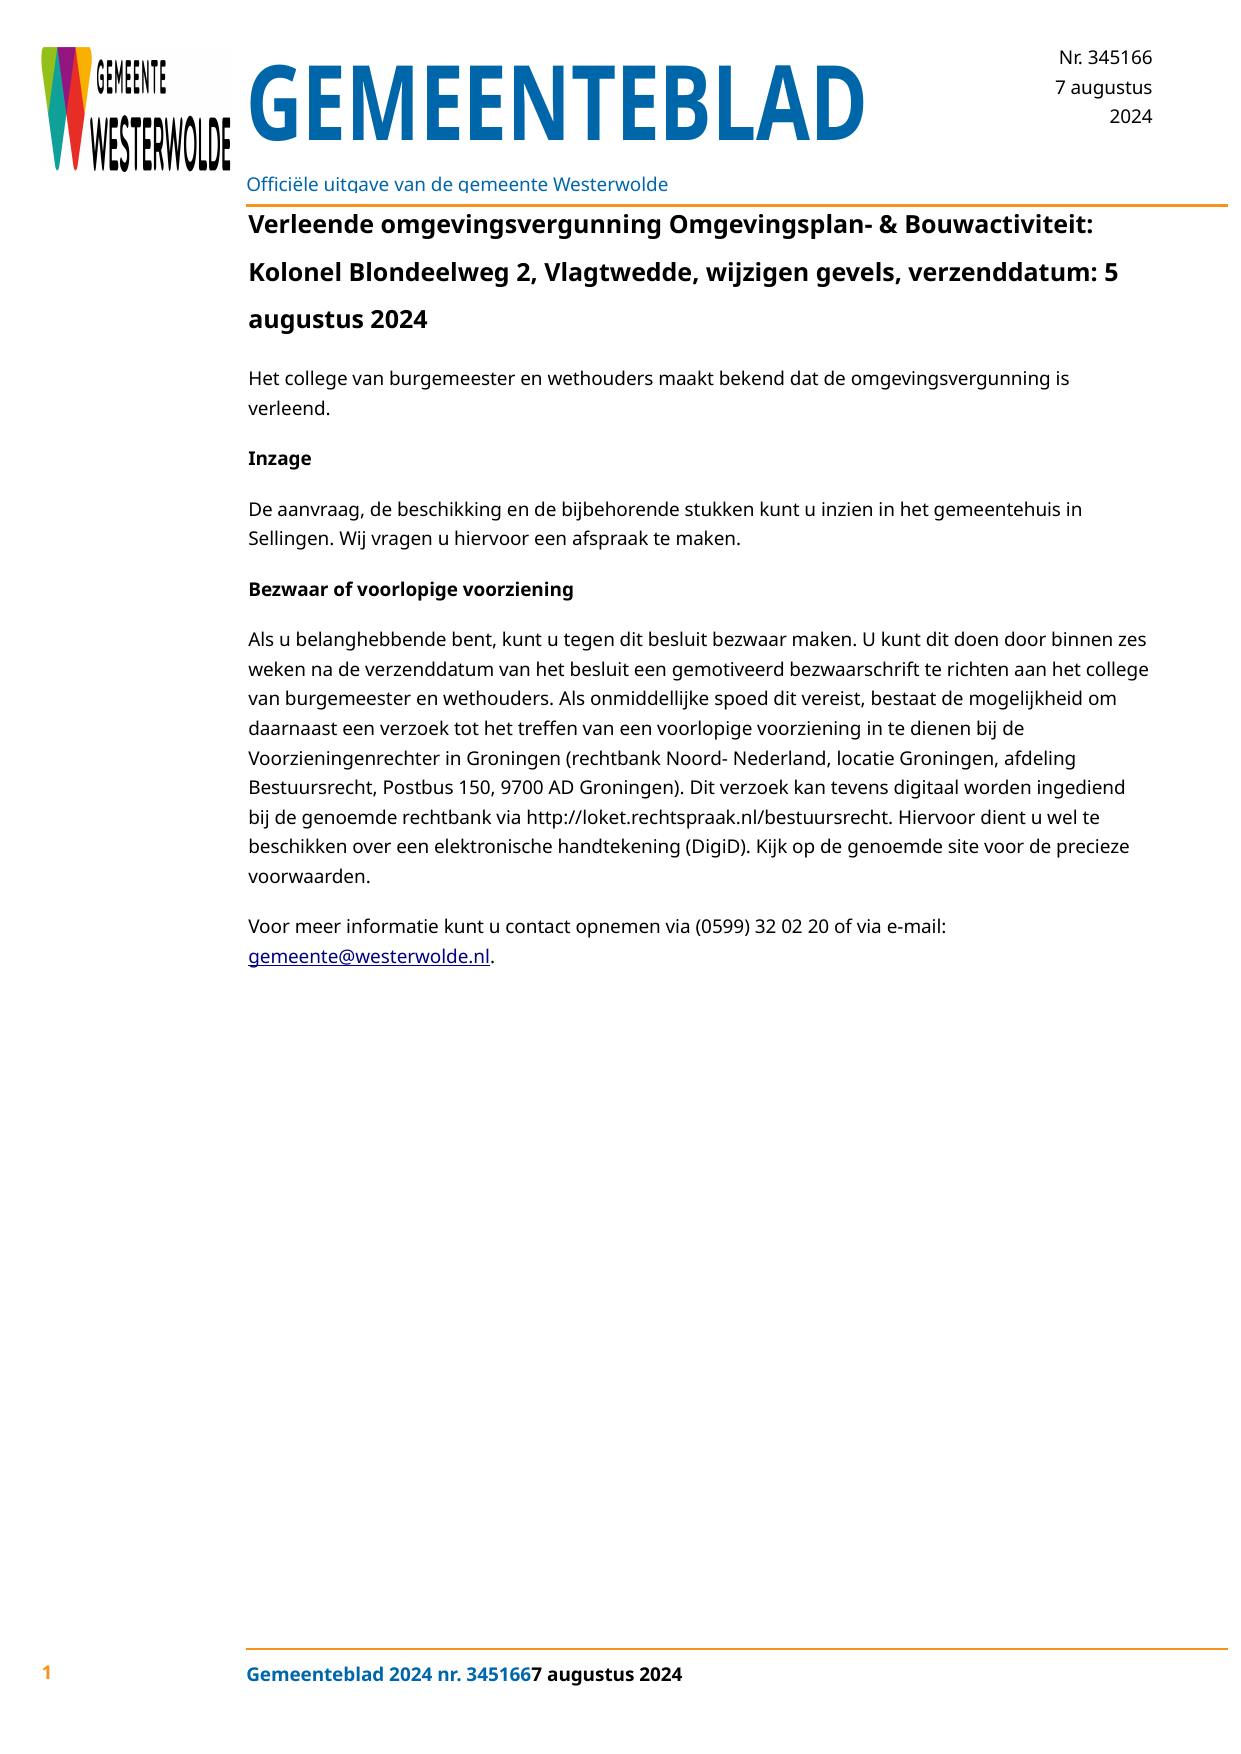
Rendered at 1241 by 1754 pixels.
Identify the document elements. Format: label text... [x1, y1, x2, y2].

text Inzage [248, 446, 1152, 471]
text Bezwaar of voorlopige voorziening [248, 576, 1152, 602]
text Het college van burgemeester en wethouders maakt bekend dat de omgevingsvergunning is verleend. [248, 366, 1152, 421]
text De aanvraag, de beschikking en de bijbehorende stukken kunt u inzien in het gemeentehuis in Sellingen. Wij vragen u hiervoor een afspraak te maken. [248, 496, 1152, 551]
picture [41, 47, 231, 172]
text Voor meer informatie kunt u contact opnemen via (0599) 32 02 20 of via e-mail: gemeente@westerwolde.nl. [248, 913, 1152, 969]
text Als u belanghebbende bent, kunt u tegen dit besluit bezwaar maken. U kunt dit doen door binnen zes weken na de verzenddatum van het besluit een gemotiveerd bezwaarschrift te richten aan het college van burgemeester en wethouders. Als onmiddellijke spoed dit vereist, bestaat de mogelijkheid om daarnaast een verzoek tot het treffen van een voorlopige voorziening in te dienen bij de Voorzieningenrechter in Groningen (rechtbank Noord- Nederland, locatie Groningen, afdeling Bestuursrecht, Postbus 150, 9700 AD Groningen). Dit verzoek kan tevens digitaal worden ingediend bij de genoemde rechtbank via http://loket.rechtspraak.nl/bestuursrecht. Hiervoor dient u wel te beschikken over een elektronische handtekening (DigiD). Kijk op de genoemde site voor de precieze voorwaarden. [248, 626, 1152, 889]
text Verleende omgevingsvergunning Omgevingsplan- & Bouwactiviteit: Kolonel Blondeelweg 2, Vlagtwedde, wijzigen gevels, verzenddatum: 5 augustus 2024 [248, 207, 1152, 336]
